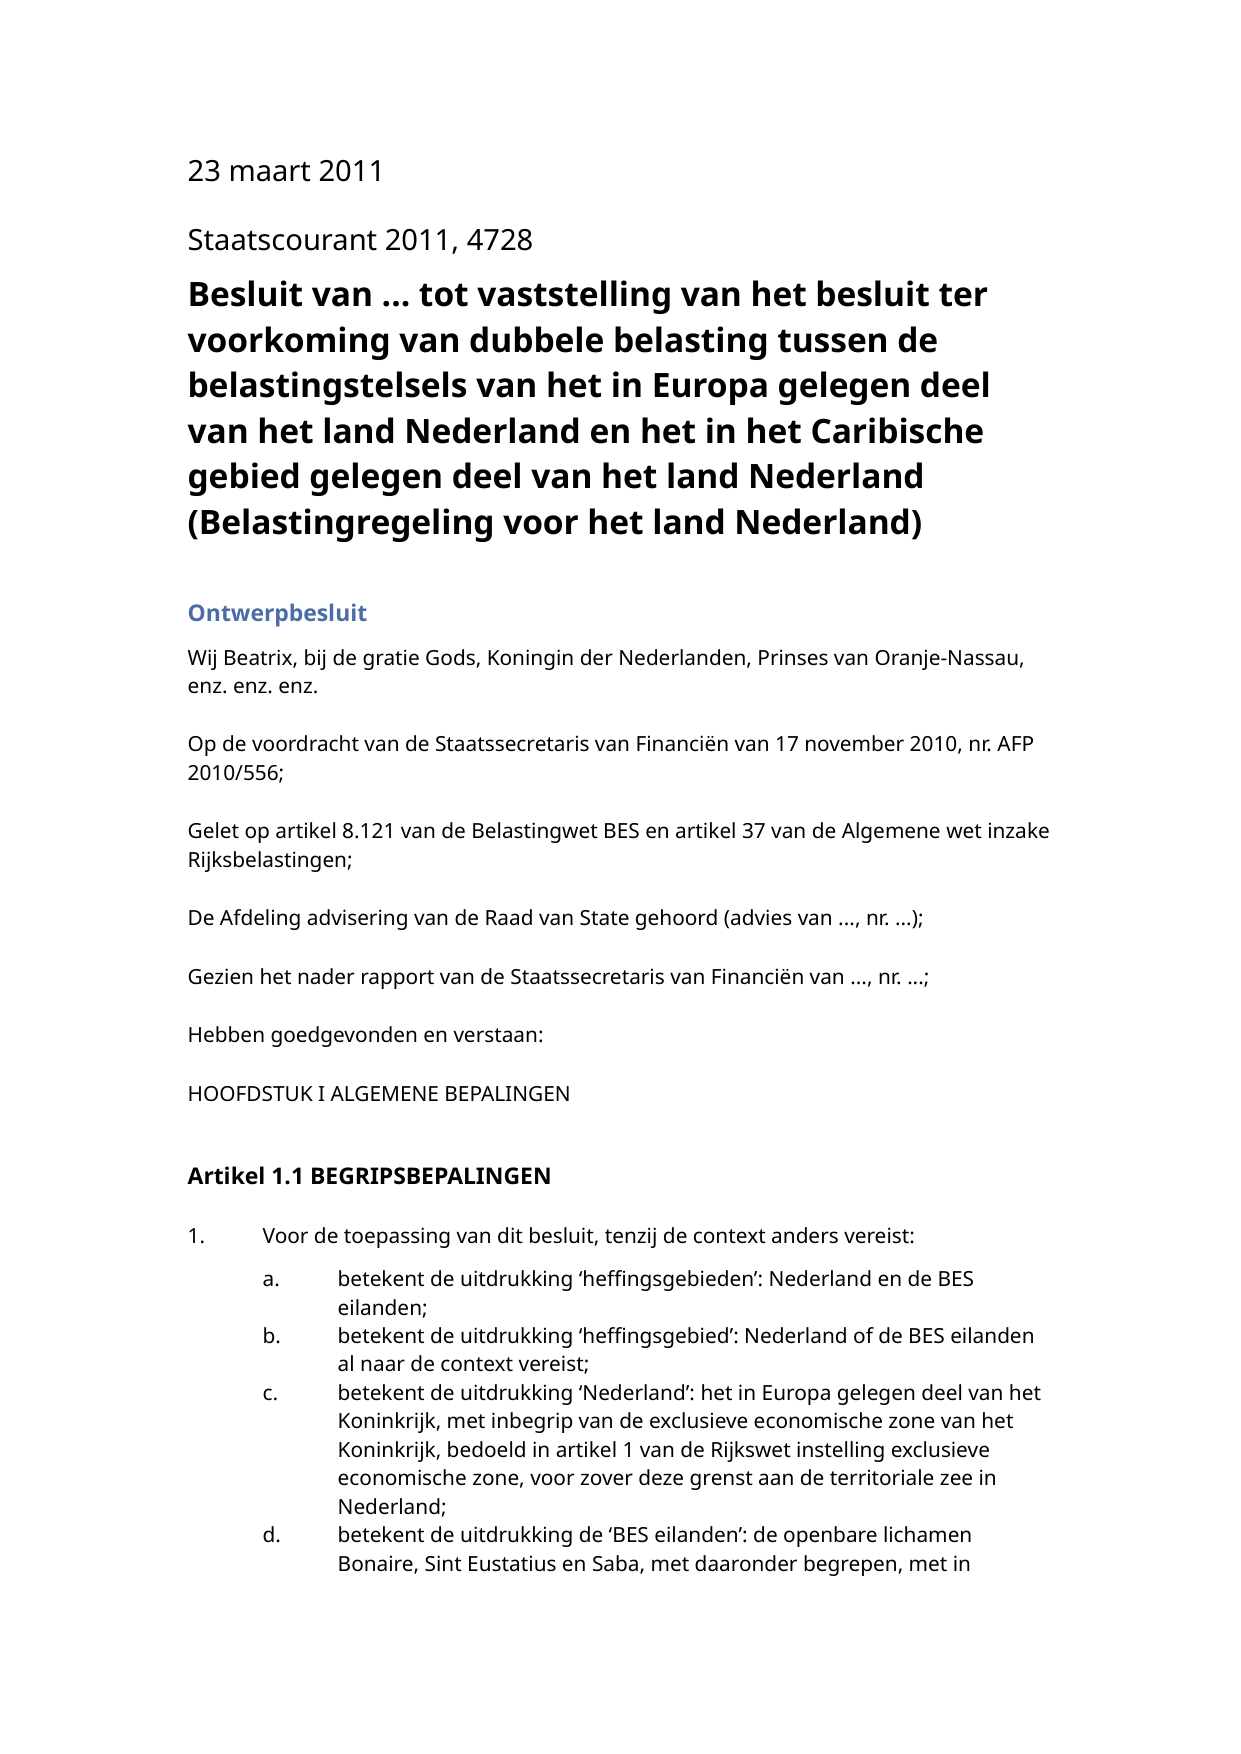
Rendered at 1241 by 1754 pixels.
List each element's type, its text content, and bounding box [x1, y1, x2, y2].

text Hebben goedgevonden en verstaan: [187, 1020, 1053, 1049]
list betekent de uitdrukking de ‘BES eilanden’: de openbare lichamen Bonaire, Sint Eustatius en Saba, met daaronder begrepen, met in [262, 1520, 1053, 1577]
text Op de voordracht van de Staatssecretaris van Financiën van 17 november 2010, nr. AFP 2010/556; [187, 729, 1053, 786]
subtitle Besluit van ... tot vaststelling van het besluit ter voorkoming van dubbele belasting tussen de belastingstelsels van het in Europa gelegen deel van het land Nederland en het in het Caribische gebied gelegen deel van het land Nederland (Belastingregeling voor het land Nederland) [187, 271, 1053, 544]
text 23 maart 2011 [187, 150, 1053, 190]
text Gezien het nader rapport van de Staatssecretaris van Financiën van ..., nr. ...; [187, 962, 1053, 990]
list betekent de uitdrukking ‘heffingsgebied’: Nederland of de BES eilanden al naar de context vereist; [262, 1321, 1053, 1378]
subtitle Artikel 1.1 BEGRIPSBEPALINGEN [187, 1159, 1053, 1191]
list betekent de uitdrukking ‘Nederland’: het in Europa gelegen deel van het Koninkrijk, met inbegrip van de exclusieve economische zone van het Koninkrijk, bedoeld in artikel 1 van de Rijkswet instelling exclusieve economische zone, voor zover deze grenst aan de territoriale zee in Nederland; [262, 1378, 1053, 1520]
text Wij Beatrix, bij de gratie Gods, Koningin der Nederlanden, Prinses van Oranje-Nassau, enz. enz. enz. [187, 643, 1053, 699]
text De Afdeling advisering van de Raad van State gehoord (advies van ..., nr. ...); [187, 903, 1053, 932]
list Voor de toepassing van dit besluit, tenzij de context anders vereist: [187, 1221, 1053, 1249]
text Staatscourant 2011, 4728 [187, 219, 1053, 259]
list betekent de uitdrukking ‘heffingsgebieden’: Nederland en de BES eilanden; [262, 1264, 1053, 1321]
subtitle Ontwerpbesluit [187, 596, 1053, 628]
text Gelet op artikel 8.121 van de Belastingwet BES en artikel 37 van de Algemene wet inzake Rijksbelastingen; [187, 816, 1053, 873]
subtitle HOOFDSTUK I ALGEMENE BEPALINGEN [187, 1079, 1053, 1107]
